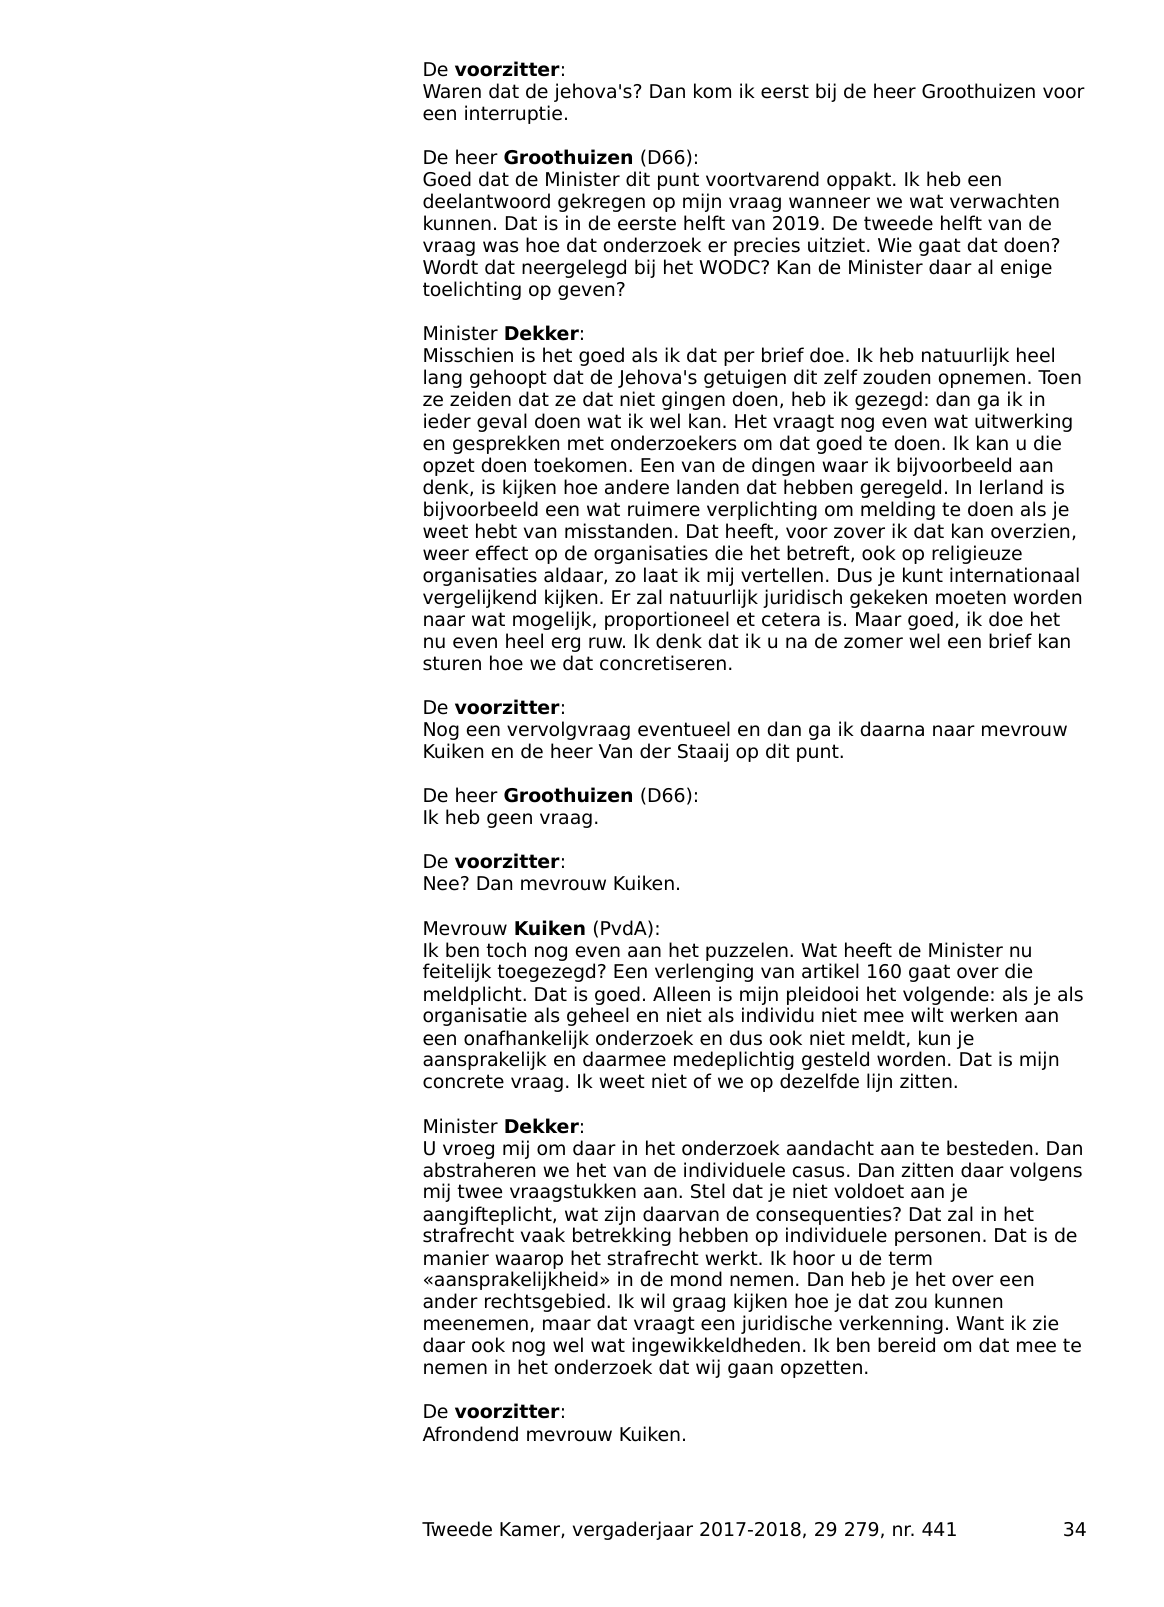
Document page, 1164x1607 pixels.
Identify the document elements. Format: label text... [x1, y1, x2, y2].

text Nog een vervolgvraag eventueel en dan ga ik daarna naar mevrouw Kuiken en de heer Van der Staaij op dit punt. [422, 719, 1087, 763]
text Waren dat de jehova's? Dan kom ik eerst bij de heer Groothuizen voor een interruptie. [422, 81, 1087, 125]
text Afrondend mevrouw Kuiken. [422, 1423, 1087, 1445]
text De heer Groothuizen (D66): [422, 147, 1087, 169]
text De voorzitter: [422, 59, 1087, 81]
text Ik heb geen vraag. [422, 807, 1087, 829]
text De voorzitter: [422, 851, 1087, 873]
text U vroeg mij om daar in het onderzoek aandacht aan te besteden. Dan abstraheren we het van de individuele casus. Dan zitten daar volgens mij twee vraagstukken aan. Stel dat je niet voldoet aan je aangifteplicht, wat zijn daarvan de consequenties? Dat zal in het strafrecht vaak betrekking hebben op individuele personen. Dat is de manier waarop het strafrecht werkt. Ik hoor u de term «aansprakelijkheid» in de mond nemen. Dan heb je het over een ander rechtsgebied. Ik wil graag kijken hoe je dat zou kunnen meenemen, maar dat vraagt een juridische verkenning. Want ik zie daar ook nog wel wat ingewikkeldheden. Ik ben bereid om dat mee te nemen in het onderzoek dat wij gaan opzetten. [422, 1137, 1087, 1379]
text Goed dat de Minister dit punt voortvarend oppakt. Ik heb een deelantwoord gekregen op mijn vraag wanneer we wat verwachten kunnen. Dat is in de eerste helft van 2019. De tweede helft van de vraag was hoe dat onderzoek er precies uitziet. Wie gaat dat doen? Wordt dat neergelegd bij het WODC? Kan de Minister daar al enige toelichting op geven? [422, 169, 1087, 301]
text Minister Dekker: [422, 323, 1087, 345]
text De voorzitter: [422, 1401, 1087, 1423]
text De voorzitter: [422, 697, 1087, 719]
text Minister Dekker: [422, 1116, 1087, 1137]
text Nee? Dan mevrouw Kuiken. [422, 873, 1087, 895]
text Misschien is het goed als ik dat per brief doe. Ik heb natuurlijk heel lang gehoopt dat de Jehova's getuigen dit zelf zouden opnemen. Toen ze zeiden dat ze dat niet gingen doen, heb ik gezegd: dan ga ik in ieder geval doen wat ik wel kan. Het vraagt nog even wat uitwerking en gesprekken met onderzoekers om dat goed te doen. Ik kan u die opzet doen toekomen. Een van de dingen waar ik bijvoorbeeld aan denk, is kijken hoe andere landen dat hebben geregeld. In Ierland is bijvoorbeeld een wat ruimere verplichting om melding te doen als je weet hebt van misstanden. Dat heeft, voor zover ik dat kan overzien, weer effect op de organisaties die het betreft, ook op religieuze organisaties aldaar, zo laat ik mij vertellen. Dus je kunt internationaal vergelijkend kijken. Er zal natuurlijk juridisch gekeken moeten worden naar wat mogelijk, proportioneel et cetera is. Maar goed, ik doe het nu even heel erg ruw. Ik denk dat ik u na de zomer wel een brief kan sturen hoe we dat concretiseren. [422, 345, 1087, 675]
text De heer Groothuizen (D66): [422, 785, 1087, 807]
text Ik ben toch nog even aan het puzzelen. Wat heeft de Minister nu feitelijk toegezegd? Een verlenging van artikel 160 gaat over die meldplicht. Dat is goed. Alleen is mijn pleidooi het volgende: als je als organisatie als geheel en niet als individu niet mee wilt werken aan een onafhankelijk onderzoek en dus ook niet meldt, kun je aansprakelijk en daarmee medeplichtig gesteld worden. Dat is mijn concrete vraag. Ik weet niet of we op dezelfde lijn zitten. [422, 939, 1087, 1093]
text Mevrouw Kuiken (PvdA): [422, 917, 1087, 939]
